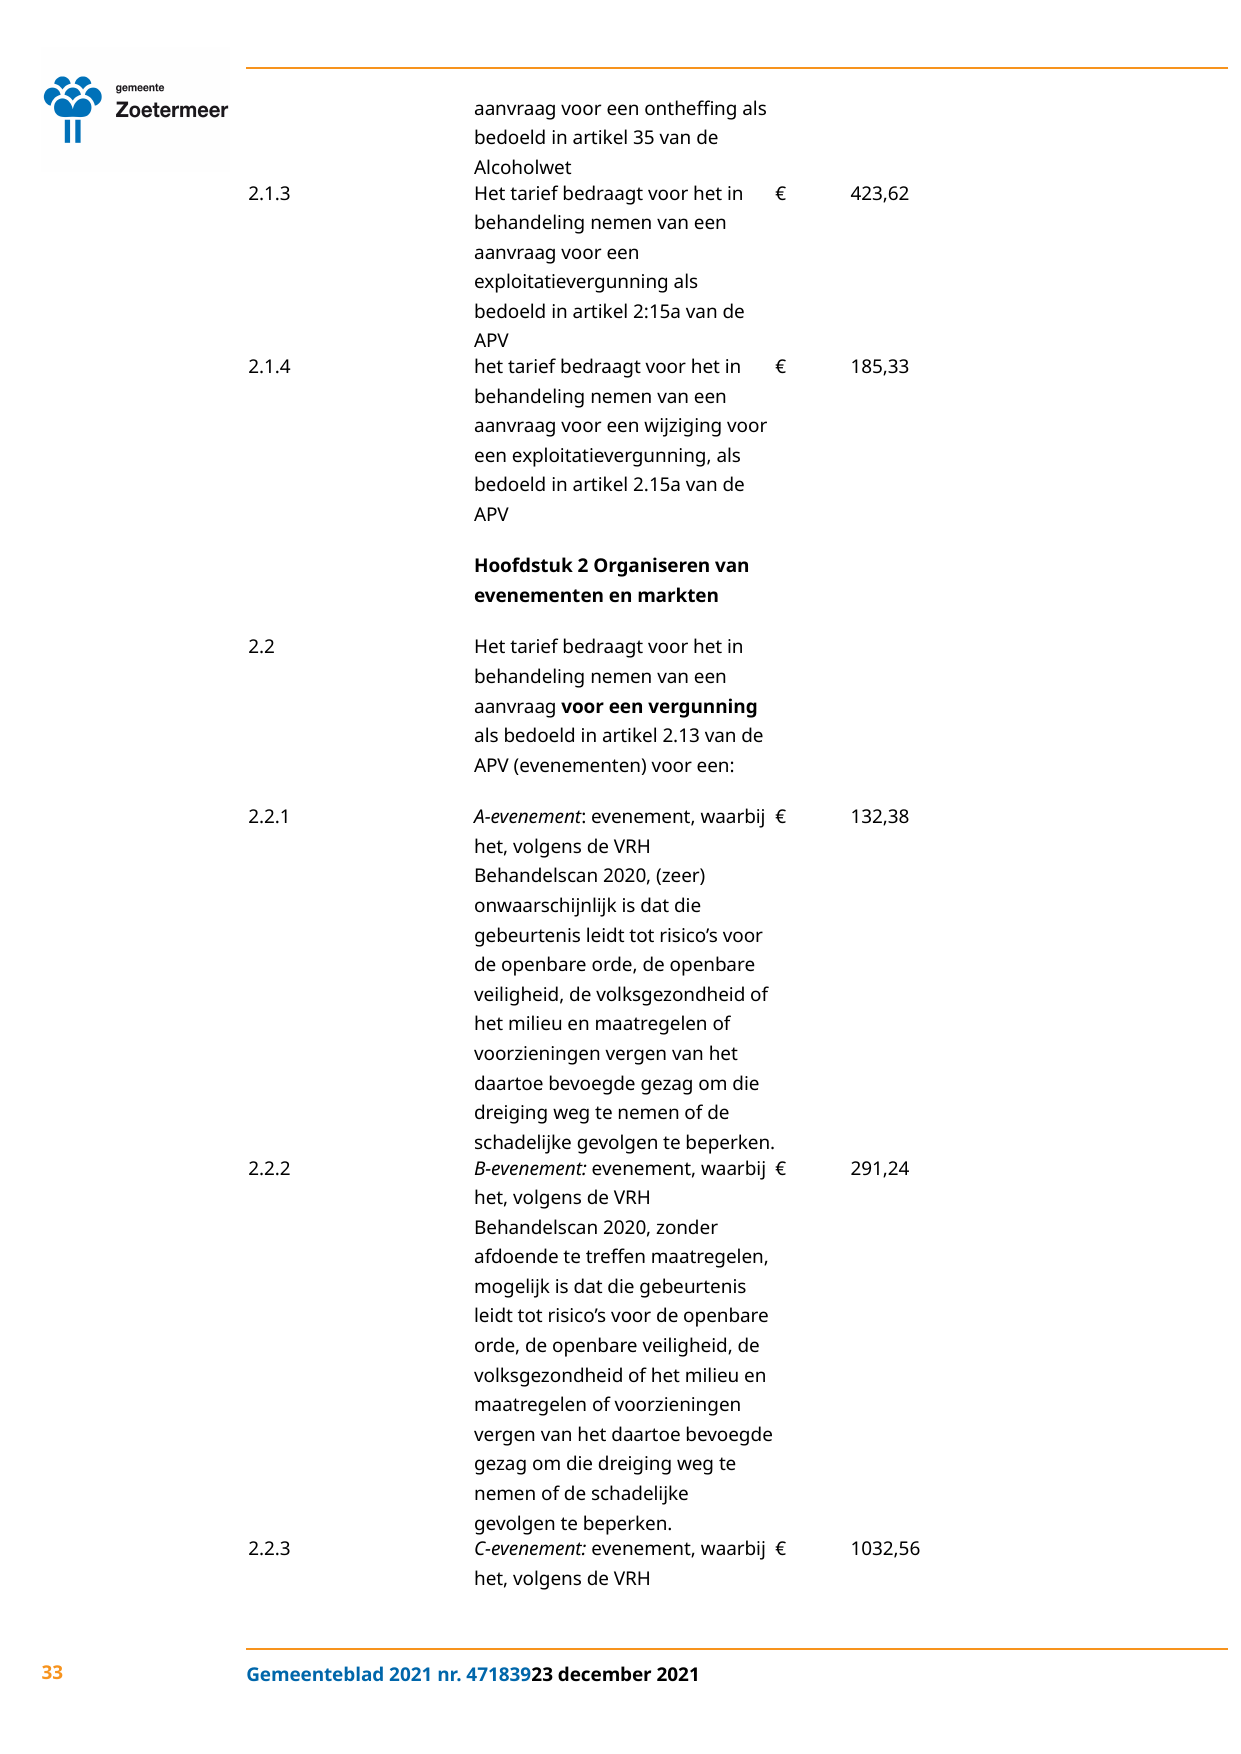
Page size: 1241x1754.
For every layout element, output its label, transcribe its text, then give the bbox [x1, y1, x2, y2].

table_cell [474, 527, 775, 553]
table_cell € [775, 353, 850, 527]
table_cell [1076, 527, 1152, 553]
table_cell [248, 608, 474, 634]
table_cell [850, 634, 1076, 778]
table_cell C-evenement: evenement, waarbij het, volgens de VRH [474, 1535, 775, 1591]
table_cell Hoofdstuk 2 Organiseren van evenementen en markten [474, 553, 775, 608]
table_cell [850, 778, 1076, 803]
table_cell 2.2 [248, 634, 474, 778]
table_cell [248, 553, 474, 608]
table_cell [474, 778, 775, 803]
table_cell [850, 527, 1076, 553]
table_cell [850, 608, 1076, 634]
table_cell Het tarief bedraagt voor het in behandeling nemen van een aanvraag voor een vergunning als bedoeld in artikel 2.13 van de APV (evenementen) voor een: [474, 634, 775, 778]
table_cell [248, 778, 474, 803]
table_cell [1076, 778, 1152, 803]
table_cell [775, 608, 850, 634]
table_cell [775, 778, 850, 803]
table_cell [1076, 95, 1152, 180]
table_cell [775, 527, 850, 553]
table_cell 1032,56 [850, 1535, 1076, 1591]
table_cell 185,33 [850, 353, 1076, 527]
table_cell 2.2.3 [248, 1535, 474, 1591]
table_cell 2.1.4 [248, 353, 474, 527]
table_cell 2.2.1 [248, 804, 474, 1155]
table_cell € [775, 804, 850, 1155]
table_cell [850, 553, 1076, 608]
table_cell [248, 527, 474, 553]
table_cell € [775, 180, 850, 353]
table_cell 2.1.3 [248, 180, 474, 353]
table_cell [474, 608, 775, 634]
table_cell [775, 95, 850, 180]
table_cell 291,24 [850, 1155, 1076, 1535]
table_cell [775, 553, 850, 608]
table_cell [1076, 608, 1152, 634]
table_cell € [775, 1155, 850, 1535]
table_cell [1076, 1535, 1152, 1591]
table_cell [1076, 1155, 1152, 1535]
table_cell [1076, 804, 1152, 1155]
table_cell 132,38 [850, 804, 1076, 1155]
table_cell Het tarief bedraagt voor het in behandeling nemen van een aanvraag voor een exploitatievergunning als bedoeld in artikel 2:15a van de APV [474, 180, 775, 353]
table_cell € [775, 1535, 850, 1591]
table_cell [1076, 553, 1152, 608]
table_cell 423,62 [850, 180, 1076, 353]
table_cell aanvraag voor een ontheffing als bedoeld in artikel 35 van de Alcoholwet [474, 95, 775, 180]
table_cell [850, 95, 1076, 180]
table_cell B-evenement: evenement, waarbij het, volgens de VRH Behandelscan 2020, zonder afdoende te treffen maatregelen, mogelijk is dat die gebeurtenis leidt tot risico’s voor de openbare orde, de openbare veiligheid, de volksgezondheid of het milieu en maatregelen of voorzieningen vergen van het daartoe bevoegde gezag om die dreiging weg te nemen of de schadelijke gevolgen te beperken. [474, 1155, 775, 1535]
table_cell [1076, 634, 1152, 778]
table_cell [1076, 353, 1152, 527]
table_cell A-evenement: evenement, waarbij het, volgens de VRH Behandelscan 2020, (zeer) onwaarschijnlijk is dat die gebeurtenis leidt tot risico’s voor de openbare orde, de openbare veiligheid, de volksgezondheid of het milieu en maatregelen of voorzieningen vergen van het daartoe bevoegde gezag om die dreiging weg te nemen of de schadelijke gevolgen te beperken. [474, 804, 775, 1155]
picture [41, 47, 231, 172]
table_cell [775, 634, 850, 778]
table_cell [248, 95, 474, 180]
table_cell [1076, 180, 1152, 353]
table_cell 2.2.2 [248, 1155, 474, 1535]
table_cell het tarief bedraagt voor het in behandeling nemen van een aanvraag voor een wijziging voor een exploitatievergunning, als bedoeld in artikel 2.15a van de APV [474, 353, 775, 527]
